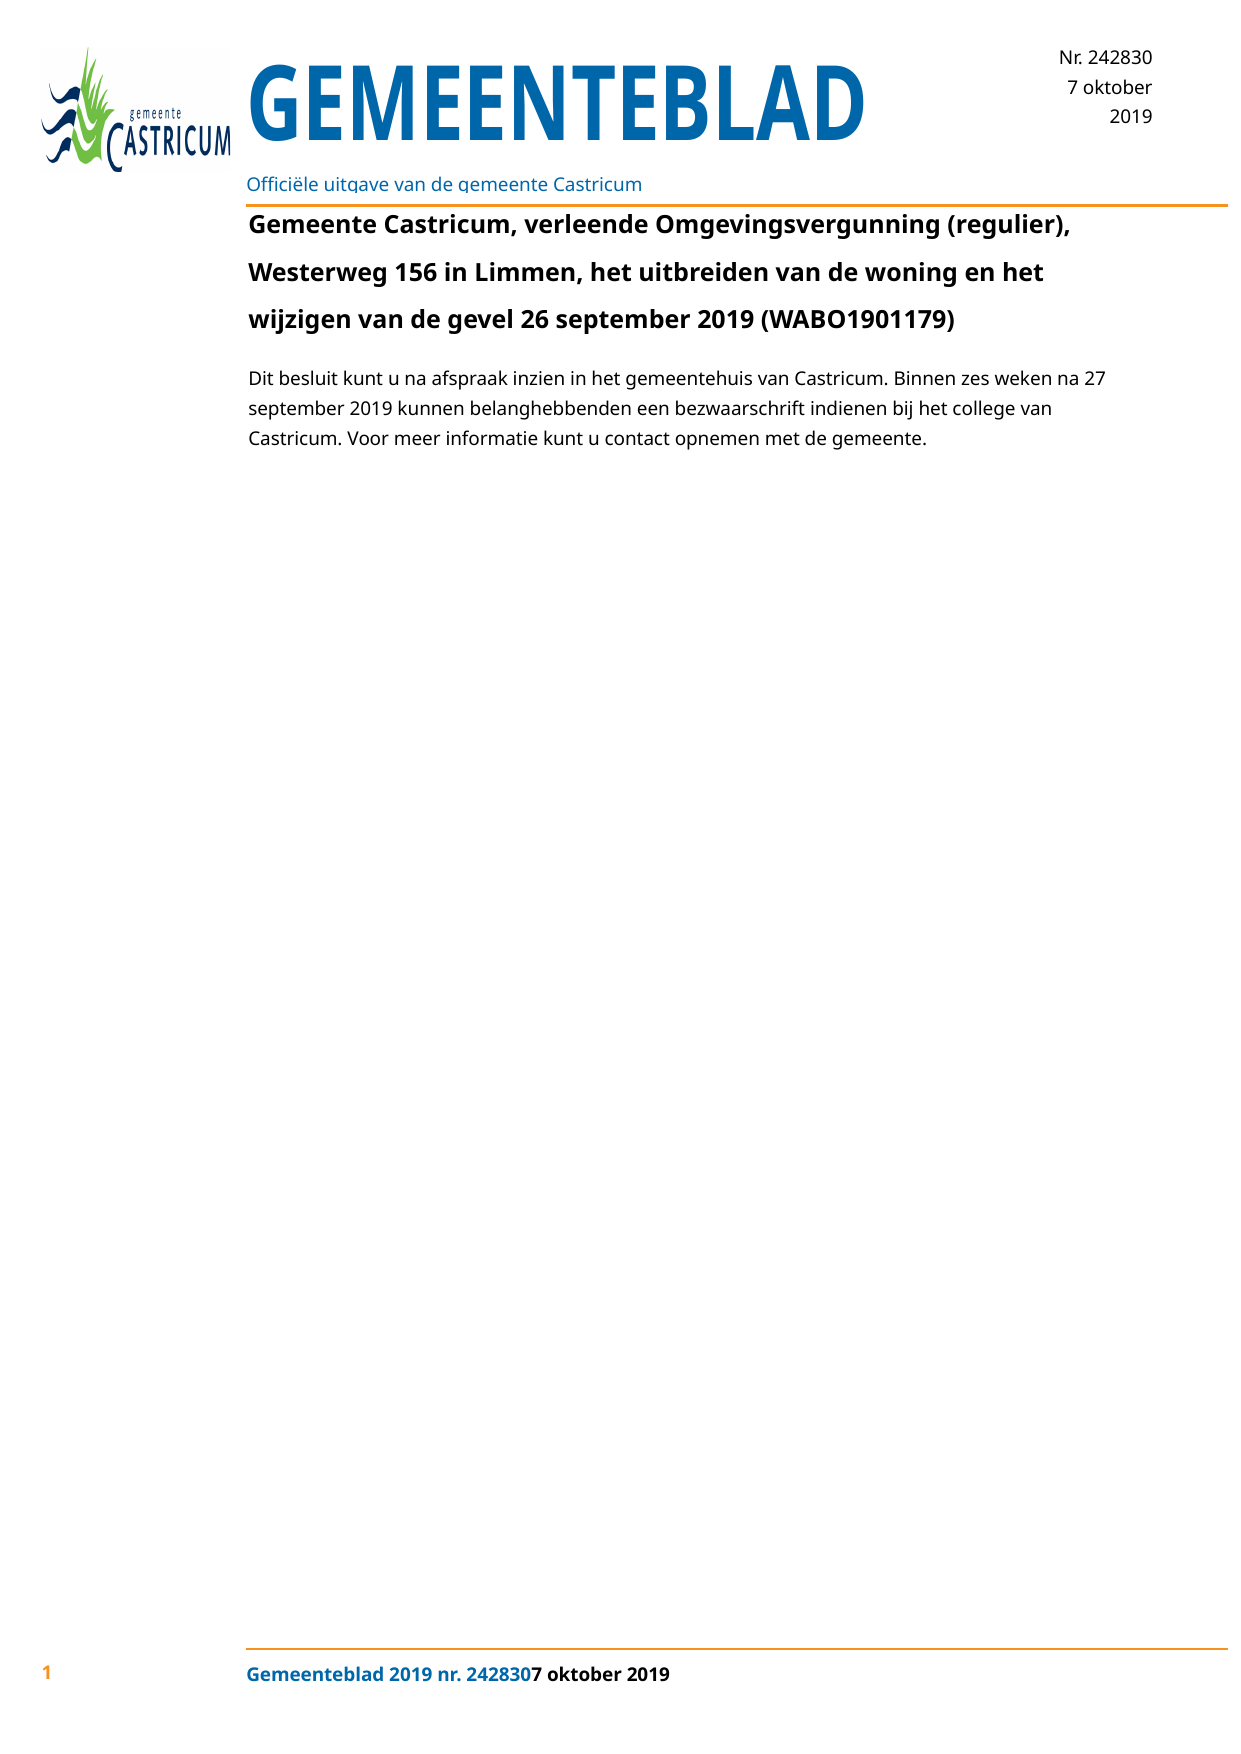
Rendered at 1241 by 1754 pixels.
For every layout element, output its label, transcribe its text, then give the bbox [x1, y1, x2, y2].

text Gemeente Castricum, verleende Omgevingsvergunning (regulier), Westerweg 156 in Limmen, het uitbreiden van de woning en het wijzigen van de gevel 26 september 2019 (WABO1901179) [248, 207, 1152, 336]
text Dit besluit kunt u na afspraak inzien in het gemeentehuis van Castricum. Binnen zes weken na 27 september 2019 kunnen belanghebbenden een bezwaarschrift indienen bij het college van Castricum. Voor meer informatie kunt u contact opnemen met de gemeente. [248, 366, 1152, 450]
picture [41, 47, 231, 172]
